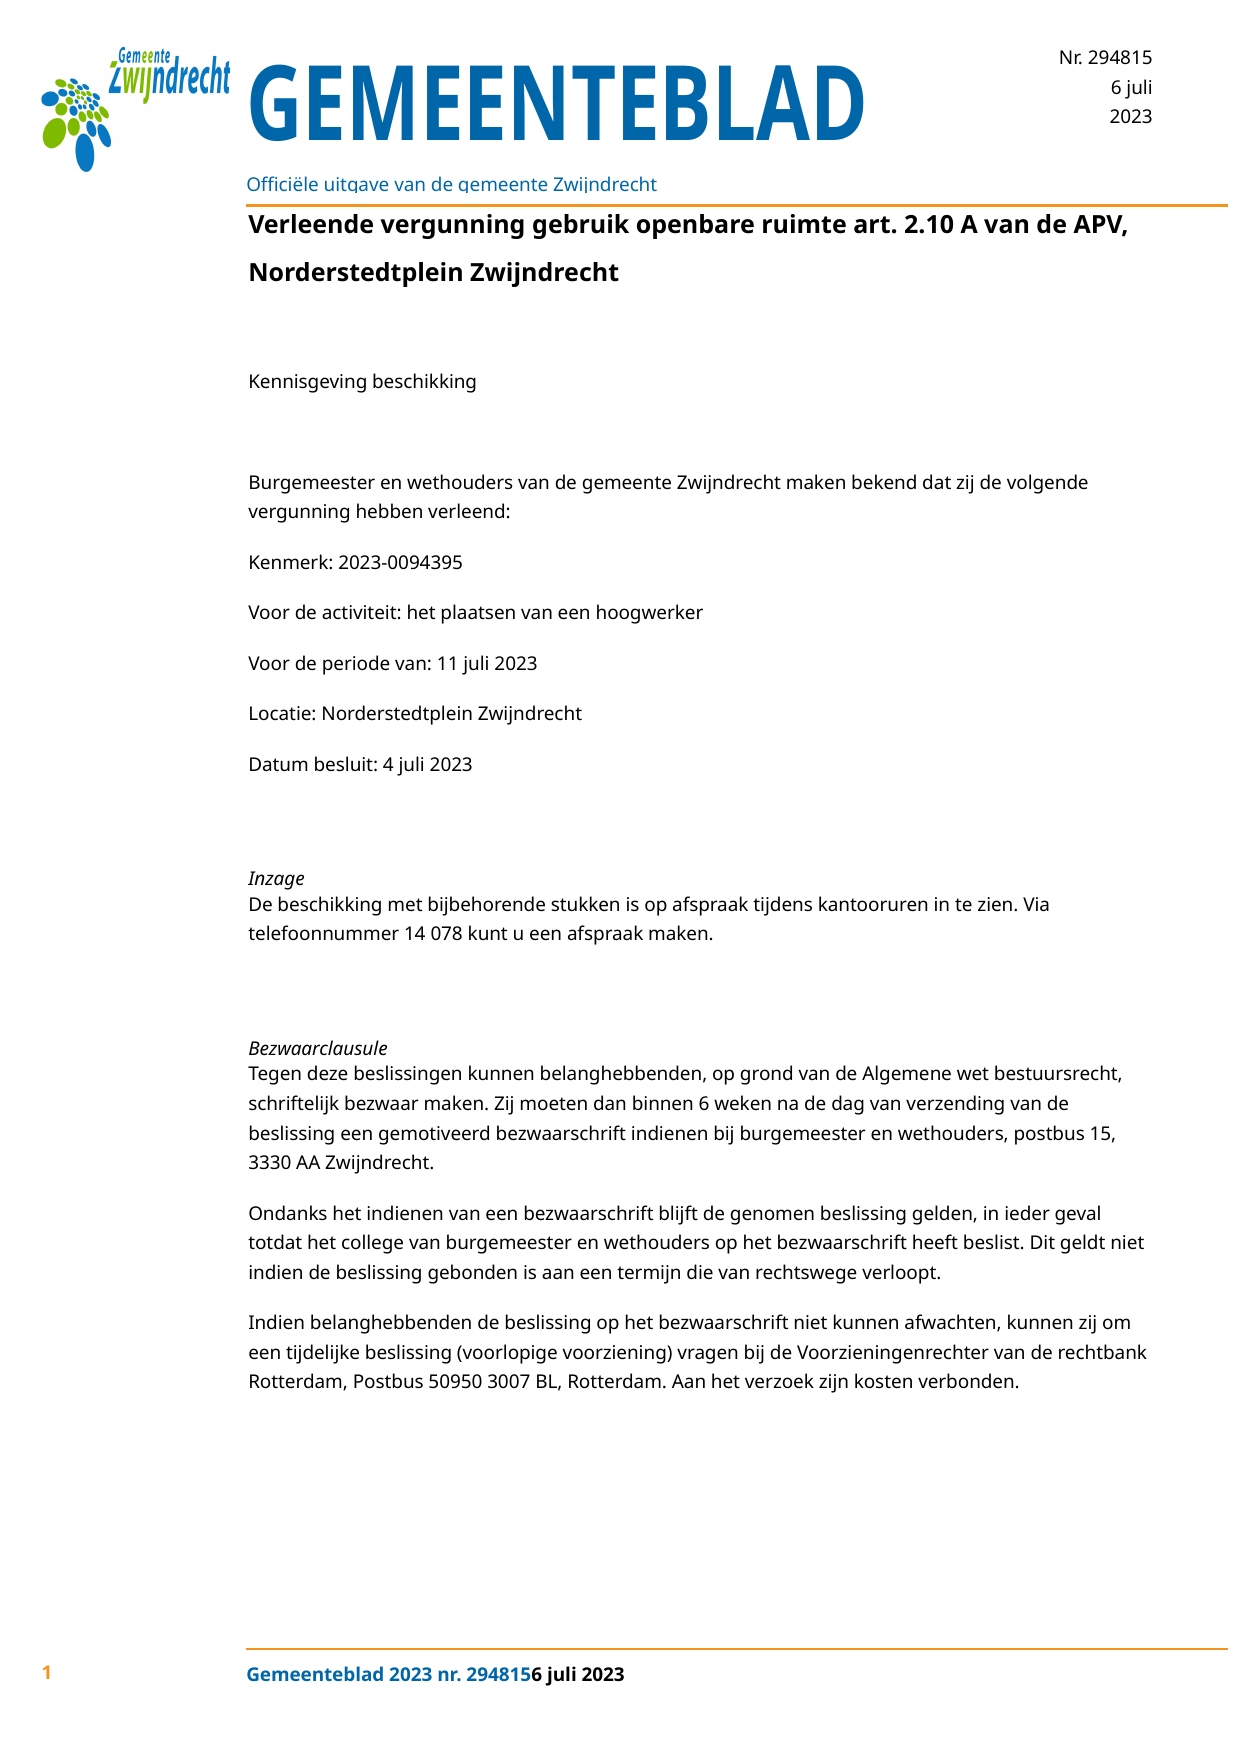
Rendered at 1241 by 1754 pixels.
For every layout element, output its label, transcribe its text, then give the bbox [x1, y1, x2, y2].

text Inzage [248, 865, 1152, 891]
text Verleende vergunning gebruik openbare ruimte art. 2.10 A van de APV, Norderstedtplein Zwijndrecht [248, 207, 1152, 288]
text Bezwaarclausule [248, 1035, 1152, 1061]
text Voor de activiteit: het plaatsen van een hoogwerker [248, 599, 1152, 625]
text Datum besluit: 4 juli 2023 [248, 751, 1152, 777]
text Voor de periode van: 11 juli 2023 [248, 650, 1152, 676]
text Locatie: Norderstedtplein Zwijndrecht [248, 700, 1152, 726]
text Ondanks het indienen van een bezwaarschrift blijft de genomen beslissing gelden, in ieder geval totdat het college van burgemeester en wethouders op het bezwaarschrift heeft beslist. Dit geldt niet indien de beslissing gebonden is aan een termijn die van rechtswege verloopt. [248, 1200, 1152, 1285]
picture [41, 47, 231, 172]
text Kennisgeving beschikking [248, 368, 1152, 394]
text De beschikking met bijbehorende stukken is op afspraak tijdens kantooruren in te zien. Via telefoonnummer 14 078 kunt u een afspraak maken. [248, 891, 1152, 946]
text Tegen deze beslissingen kunnen belanghebbenden, op grond van de Algemene wet bestuursrecht, schriftelijk bezwaar maken. Zij moeten dan binnen 6 weken na de dag van verzending van de beslissing een gemotiveerd bezwaarschrift indienen bij burgemeester en wethouders, postbus 15, 3330 AA Zwijndrecht. [248, 1061, 1152, 1175]
text Kenmerk: 2023-0094395 [248, 549, 1152, 575]
text Indien belanghebbenden de beslissing op het bezwaarschrift niet kunnen afwachten, kunnen zij om een tijdelijke beslissing (voorlopige voorziening) vragen bij de Voorzieningenrechter van de rechtbank Rotterdam, Postbus 50950 3007 BL, Rotterdam. Aan het verzoek zijn kosten verbonden. [248, 1309, 1152, 1394]
text Burgemeester en wethouders van de gemeente Zwijndrecht maken bekend dat zij de volgende vergunning hebben verleend: [248, 469, 1152, 524]
